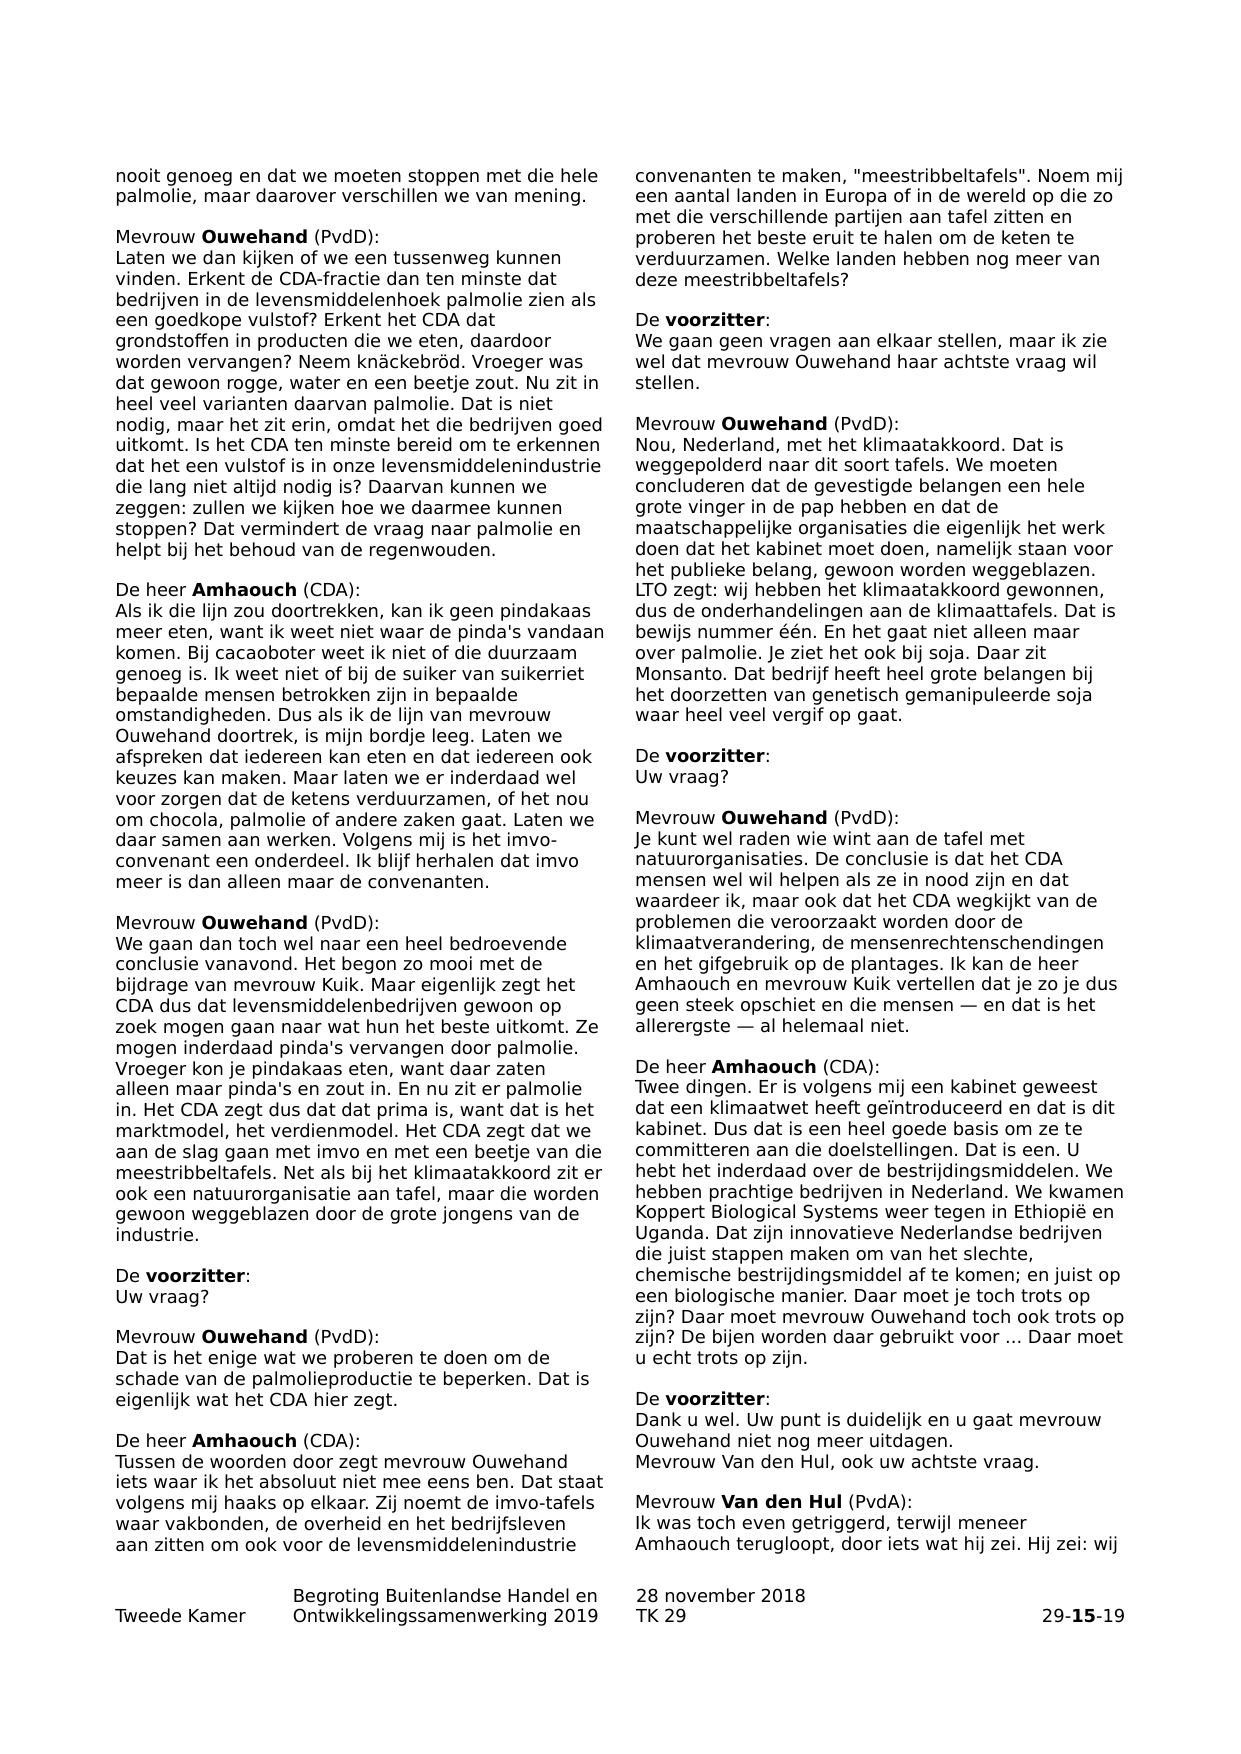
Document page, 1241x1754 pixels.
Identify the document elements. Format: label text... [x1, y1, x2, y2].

text convenanten te maken, "meestribbeltafels". Noem mij een aantal landen in Europa of in de wereld op die zo met die verschillende partijen aan tafel zitten en proberen het beste eruit te halen om de keten te verduurzamen. Welke landen hebben nog meer van deze meestribbeltafels? [635, 165, 1125, 290]
text We gaan geen vragen aan elkaar stellen, maar ik zie wel dat mevrouw Ouwehand haar achtste vraag wil stellen. [635, 331, 1125, 393]
text Uw vraag? [115, 1287, 605, 1307]
text De heer Amhaouch (CDA): [115, 1431, 605, 1451]
text De heer Amhaouch (CDA): [115, 580, 605, 601]
text Dat is het enige wat we proberen te doen om de schade van de palmolieproductie te beperken. Dat is eigenlijk wat het CDA hier zegt. [115, 1348, 605, 1411]
text Twee dingen. Er is volgens mij een kabinet geweest dat een klimaatwet heeft geïntroduceerd en dat is dit kabinet. Dus dat is een heel goede basis om ze te committeren aan die doelstellingen. Dat is een. U hebt het inderdaad over de bestrijdingsmiddelen. We hebben prachtige bedrijven in Nederland. We kwamen Koppert Biological Systems weer tegen in Ethiopië en Uganda. Dat zijn innovatieve Nederlandse bedrijven die juist stappen maken om van het slechte, chemische bestrijdingsmiddel af te komen; en juist op een biologische manier. Daar moet je toch trots op zijn? Daar moet mevrouw Ouwehand toch ook trots op zijn? De bijen worden daar gebruikt voor ... Daar moet u echt trots op zijn. [635, 1077, 1125, 1369]
text Nou, Nederland, met het klimaatakkoord. Dat is weggepolderd naar dit soort tafels. We moeten concluderen dat de gevestigde belangen een hele grote vinger in de pap hebben en dat de maatschappelijke organisaties die eigenlijk het werk doen dat het kabinet moet doen, namelijk staan voor het publieke belang, gewoon worden weggeblazen. LTO zegt: wij hebben het klimaatakkoord gewonnen, dus de onderhandelingen aan de klimaattafels. Dat is bewijs nummer één. En het gaat niet alleen maar over palmolie. Je ziet het ook bij soja. Daar zit Monsanto. Dat bedrijf heeft heel grote belangen bij het doorzetten van genetisch gemanipuleerde soja waar heel veel vergif op gaat. [635, 434, 1125, 726]
text Tussen de woorden door zegt mevrouw Ouwehand iets waar ik het absoluut niet mee eens ben. Dat staat volgens mij haaks op elkaar. Zij noemt de imvo-tafels waar vakbonden, de overheid en het bedrijfsleven aan zitten om ook voor de levensmiddelenindustrie [115, 1451, 605, 1556]
text De heer Amhaouch (CDA): [635, 1057, 1125, 1077]
text De voorzitter: [635, 746, 1125, 767]
text Uw vraag? [635, 767, 1125, 787]
text Laten we dan kijken of we een tussenweg kunnen vinden. Erkent de CDA-fractie dan ten minste dat bedrijven in de levensmiddelenhoek palmolie zien als een goedkope vulstof? Erkent het CDA dat grondstoffen in producten die we eten, daardoor worden vervangen? Neem knäckebröd. Vroeger was dat gewoon rogge, water en een beetje zout. Nu zit in heel veel varianten daarvan palmolie. Dat is niet nodig, maar het zit erin, omdat het die bedrijven goed uitkomt. Is het CDA ten minste bereid om te erkennen dat het een vulstof is in onze levensmiddelenindustrie die lang niet altijd nodig is? Daarvan kunnen we zeggen: zullen we kijken hoe we daarmee kunnen stoppen? Dat vermindert de vraag naar palmolie en helpt bij het behoud van de regenwouden. [115, 248, 605, 560]
text Mevrouw Ouwehand (PvdD): [115, 913, 605, 933]
text nooit genoeg en dat we moeten stoppen met die hele palmolie, maar daarover verschillen we van mening. [115, 165, 605, 207]
text Mevrouw Ouwehand (PvdD): [115, 227, 605, 248]
text Mevrouw Van den Hul, ook uw achtste vraag. [635, 1451, 1125, 1472]
text De voorzitter: [635, 310, 1125, 331]
text Mevrouw Van den Hul (PvdA): [635, 1492, 1125, 1513]
text Ik was toch even getriggerd, terwijl meneer Amhaouch terugloopt, door iets wat hij zei. Hij zei: wij [635, 1513, 1125, 1554]
text Mevrouw Ouwehand (PvdD): [635, 413, 1125, 434]
text Je kunt wel raden wie wint aan de tafel met natuurorganisaties. De conclusie is dat het CDA mensen wel wil helpen als ze in nood zijn en dat waardeer ik, maar ook dat het CDA wegkijkt van de problemen die veroorzaakt worden door de klimaatverandering, de mensenrechtenschendingen en het gifgebruik op de plantages. Ik kan de heer Amhaouch en mevrouw Kuik vertellen dat je zo je dus geen steek opschiet en die mensen — en dat is het allerergste — al helemaal niet. [635, 828, 1125, 1037]
text Dank u wel. Uw punt is duidelijk en u gaat mevrouw Ouwehand niet nog meer uitdagen. [635, 1410, 1125, 1451]
text Mevrouw Ouwehand (PvdD): [635, 807, 1125, 828]
text Als ik die lijn zou doortrekken, kan ik geen pindakaas meer eten, want ik weet niet waar de pinda's vandaan komen. Bij cacaoboter weet ik niet of die duurzaam genoeg is. Ik weet niet of bij de suiker van suikerriet bepaalde mensen betrokken zijn in bepaalde omstandigheden. Dus als ik de lijn van mevrouw Ouwehand doortrek, is mijn bordje leeg. Laten we afspreken dat iedereen kan eten en dat iedereen ook keuzes kan maken. Maar laten we er inderdaad wel voor zorgen dat de ketens verduurzamen, of het nou om chocola, palmolie of andere zaken gaat. Laten we daar samen aan werken. Volgens mij is het imvo-convenant een onderdeel. Ik blijf herhalen dat imvo meer is dan alleen maar de convenanten. [115, 601, 605, 893]
text De voorzitter: [115, 1266, 605, 1287]
text We gaan dan toch wel naar een heel bedroevende conclusie vanavond. Het begon zo mooi met de bijdrage van mevrouw Kuik. Maar eigenlijk zegt het CDA dus dat levensmiddelenbedrijven gewoon op zoek mogen gaan naar wat hun het beste uitkomt. Ze mogen inderdaad pinda's vervangen door palmolie. Vroeger kon je pindakaas eten, want daar zaten alleen maar pinda's en zout in. En nu zit er palmolie in. Het CDA zegt dus dat dat prima is, want dat is het marktmodel, het verdienmodel. Het CDA zegt dat we aan de slag gaan met imvo en met een beetje van die meestribbeltafels. Net als bij het klimaatakkoord zit er ook een natuurorganisatie aan tafel, maar die worden gewoon weggeblazen door de grote jongens van de industrie. [115, 933, 605, 1246]
text De voorzitter: [635, 1389, 1125, 1410]
text Mevrouw Ouwehand (PvdD): [115, 1327, 605, 1348]
